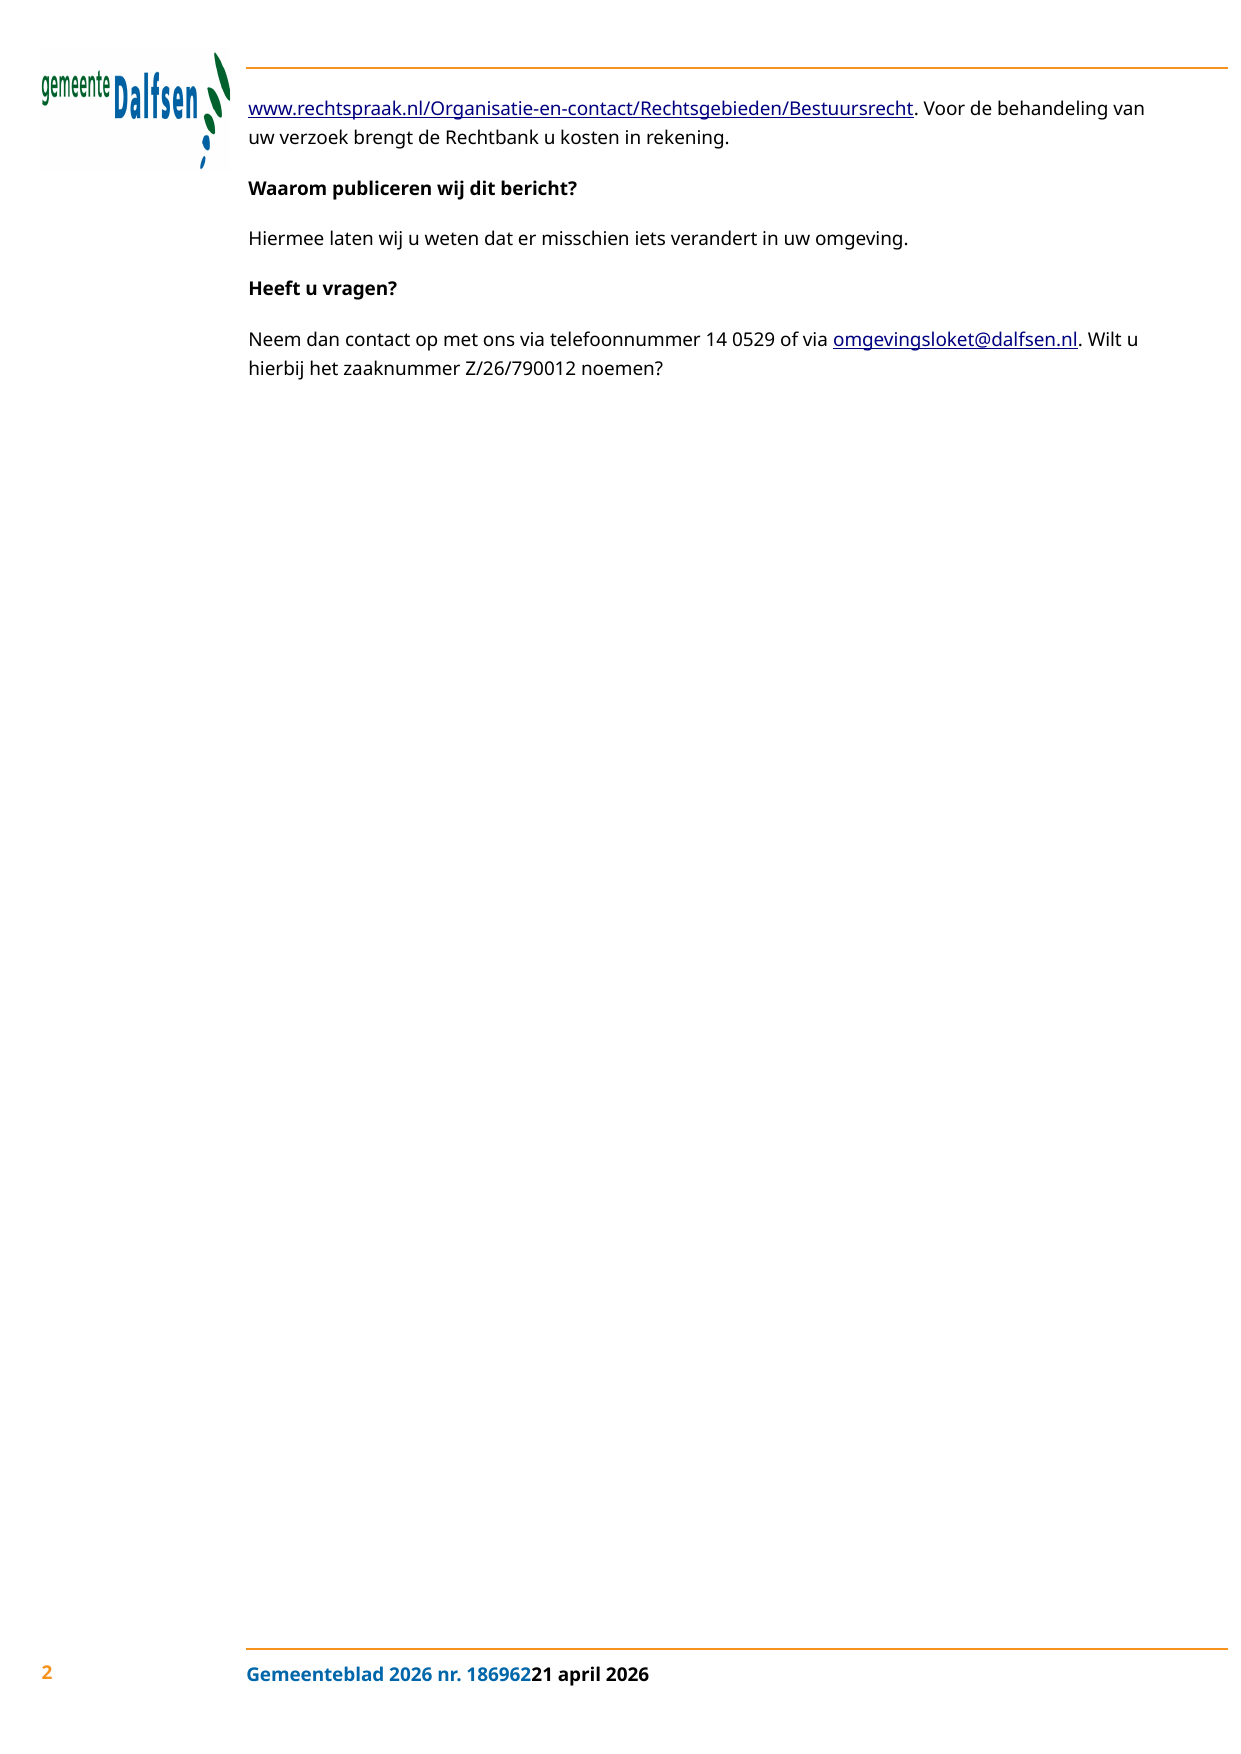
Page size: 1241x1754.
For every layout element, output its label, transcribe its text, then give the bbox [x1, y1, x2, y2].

text Neem dan contact op met ons via telefoonnummer 14 0529 of via omgevingsloket@dalfsen.nl. Wilt u hierbij het zaaknummer Z/26/790012 noemen? [248, 326, 1152, 381]
text Hiermee laten wij u weten dat er misschien iets verandert in uw omgeving. [248, 225, 1152, 251]
text Heeft u vragen? [248, 276, 1152, 301]
picture [41, 47, 231, 172]
text Waarom publiceren wij dit bericht? [248, 175, 1152, 201]
text www.rechtspraak.nl/Organisatie-en-contact/Rechtsgebieden/Bestuursrecht. Voor de behandeling van uw verzoek brengt de Rechtbank u kosten in rekening. [248, 95, 1152, 150]
